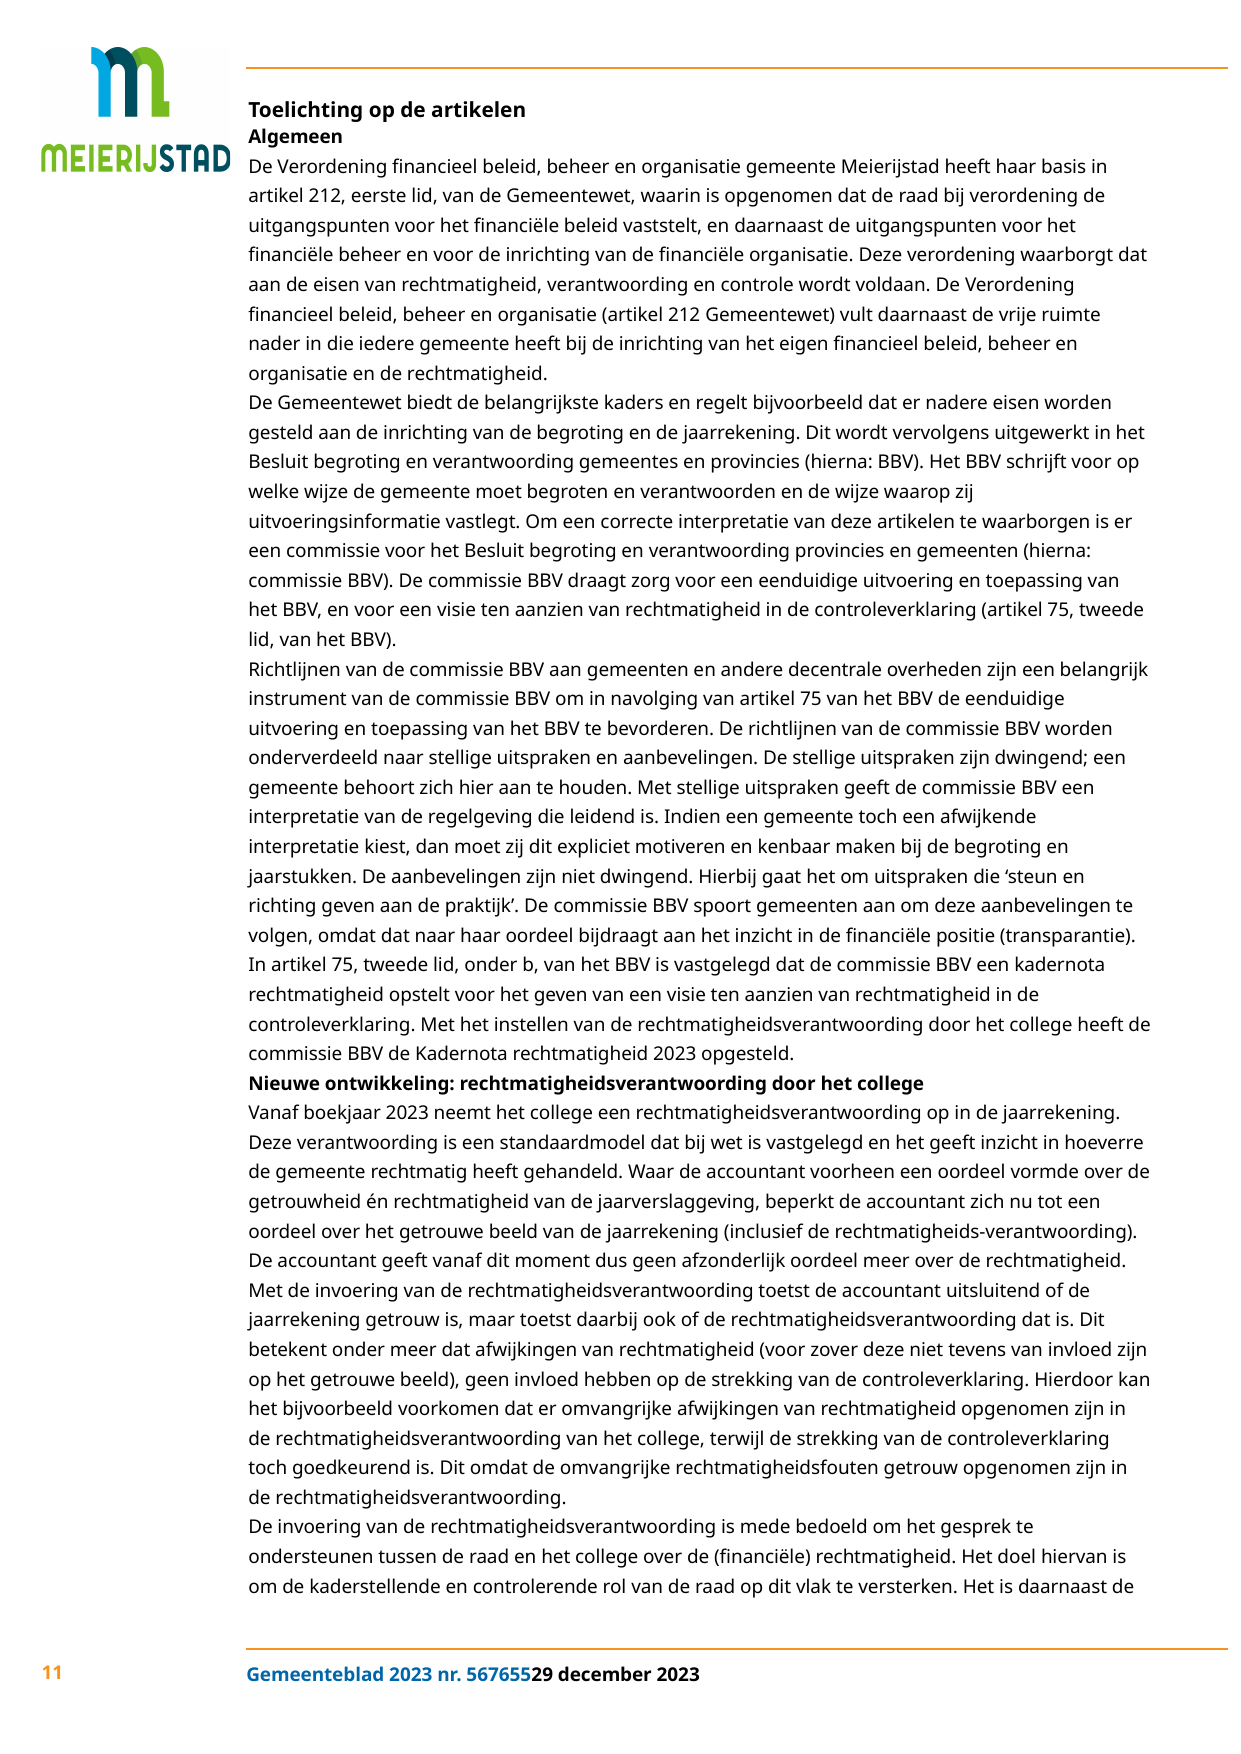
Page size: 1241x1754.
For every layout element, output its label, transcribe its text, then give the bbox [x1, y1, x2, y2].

text De Gemeentewet biedt de belangrijkste kaders en regelt bijvoorbeeld dat er nadere eisen worden gesteld aan de inrichting van de begroting en de jaarrekening. Dit wordt vervolgens uitgewerkt in het Besluit begroting en verantwoording gemeentes en provincies (hierna: BBV). Het BBV schrijft voor op welke wijze de gemeente moet begroten en verantwoorden en de wijze waarop zij uitvoeringsinformatie vastlegt. Om een correcte interpretatie van deze artikelen te waarborgen is er een commissie voor het Besluit begroting en verantwoording provincies en gemeenten (hierna: commissie BBV). De commissie BBV draagt zorg voor een eenduidige uitvoering en toepassing van het BBV, en voor een visie ten aanzien van rechtmatigheid in de controleverklaring (artikel 75, tweede lid, van het BBV). [248, 389, 1152, 652]
text Richtlijnen van de commissie BBV aan gemeenten en andere decentrale overheden zijn een belangrijk instrument van de commissie BBV om in navolging van artikel 75 van het BBV de eenduidige uitvoering en toepassing van het BBV te bevorderen. De richtlijnen van de commissie BBV worden onderverdeeld naar stellige uitspraken en aanbevelingen. De stellige uitspraken zijn dwingend; een gemeente behoort zich hier aan te houden. Met stellige uitspraken geeft de commissie BBV een interpretatie van de regelgeving die leidend is. Indien een gemeente toch een afwijkende interpretatie kiest, dan moet zij dit expliciet motiveren en kenbaar maken bij de begroting en jaarstukken. De aanbevelingen zijn niet dwingend. Hierbij gaat het om uitspraken die ‘steun en richting geven aan de praktijk’. De commissie BBV spoort gemeenten aan om deze aanbevelingen te volgen, omdat dat naar haar oordeel bijdraagt aan het inzicht in de financiële positie (transparantie). [248, 656, 1152, 948]
text De invoering van de rechtmatigheidsverantwoording is mede bedoeld om het gesprek te ondersteunen tussen de raad en het college over de (financiële) rechtmatigheid. Het doel hiervan is om de kaderstellende en controlerende rol van de raad op dit vlak te versterken. Het is daarnaast de [248, 1514, 1152, 1599]
text In artikel 75, tweede lid, onder b, van het BBV is vastgelegd dat de commissie BBV een kadernota rechtmatigheid opstelt voor het geven van een visie ten aanzien van rechtmatigheid in de controleverklaring. Met het instellen van de rechtmatigheidsverantwoording door het college heeft de commissie BBV de Kadernota rechtmatigheid 2023 opgesteld. [248, 952, 1152, 1066]
text Met de invoering van de rechtmatigheidsverantwoording toetst de accountant uitsluitend of de jaarrekening getrouw is, maar toetst daarbij ook of de rechtmatigheidsverantwoording dat is. Dit betekent onder meer dat afwijkingen van rechtmatigheid (voor zover deze niet tevens van invloed zijn op het getrouwe beeld), geen invloed hebben op de strekking van de controleverklaring. Hierdoor kan het bijvoorbeeld voorkomen dat er omvangrijke afwijkingen van rechtmatigheid opgenomen zijn in de rechtmatigheidsverantwoording van het college, terwijl de strekking van de controleverklaring toch goedkeurend is. Dit omdat de omvangrijke rechtmatigheidsfouten getrouw opgenomen zijn in de rechtmatigheidsverantwoording. [248, 1277, 1152, 1510]
text Algemeen [248, 123, 1152, 149]
text Toelichting op de artikelen [248, 95, 1152, 123]
text Vanaf boekjaar 2023 neemt het college een rechtmatigheidsverantwoording op in de jaarrekening. Deze verantwoording is een standaardmodel dat bij wet is vastgelegd en het geeft inzicht in hoeverre de gemeente rechtmatig heeft gehandeld. Waar de accountant voorheen een oordeel vormde over de getrouwheid én rechtmatigheid van de jaarverslaggeving, beperkt de accountant zich nu tot een oordeel over het getrouwe beeld van de jaarrekening (inclusief de rechtmatigheids-verantwoording). De accountant geeft vanaf dit moment dus geen afzonderlijk oordeel meer over de rechtmatigheid. [248, 1099, 1152, 1273]
picture [41, 47, 231, 172]
text De Verordening financieel beleid, beheer en organisatie gemeente Meierijstad heeft haar basis in artikel 212, eerste lid, van de Gemeentewet, waarin is opgenomen dat de raad bij verordening de uitgangspunten voor het financiële beleid vaststelt, en daarnaast de uitgangspunten voor het financiële beheer en voor de inrichting van de financiële organisatie. Deze verordening waarborgt dat aan de eisen van rechtmatigheid, verantwoording en controle wordt voldaan. De Verordening financieel beleid, beheer en organisatie (artikel 212 Gemeentewet) vult daarnaast de vrije ruimte nader in die iedere gemeente heeft bij de inrichting van het eigen financieel beleid, beheer en organisatie en de rechtmatigheid. [248, 153, 1152, 386]
text Nieuwe ontwikkeling: rechtmatigheidsverantwoording door het college [248, 1070, 1152, 1096]
